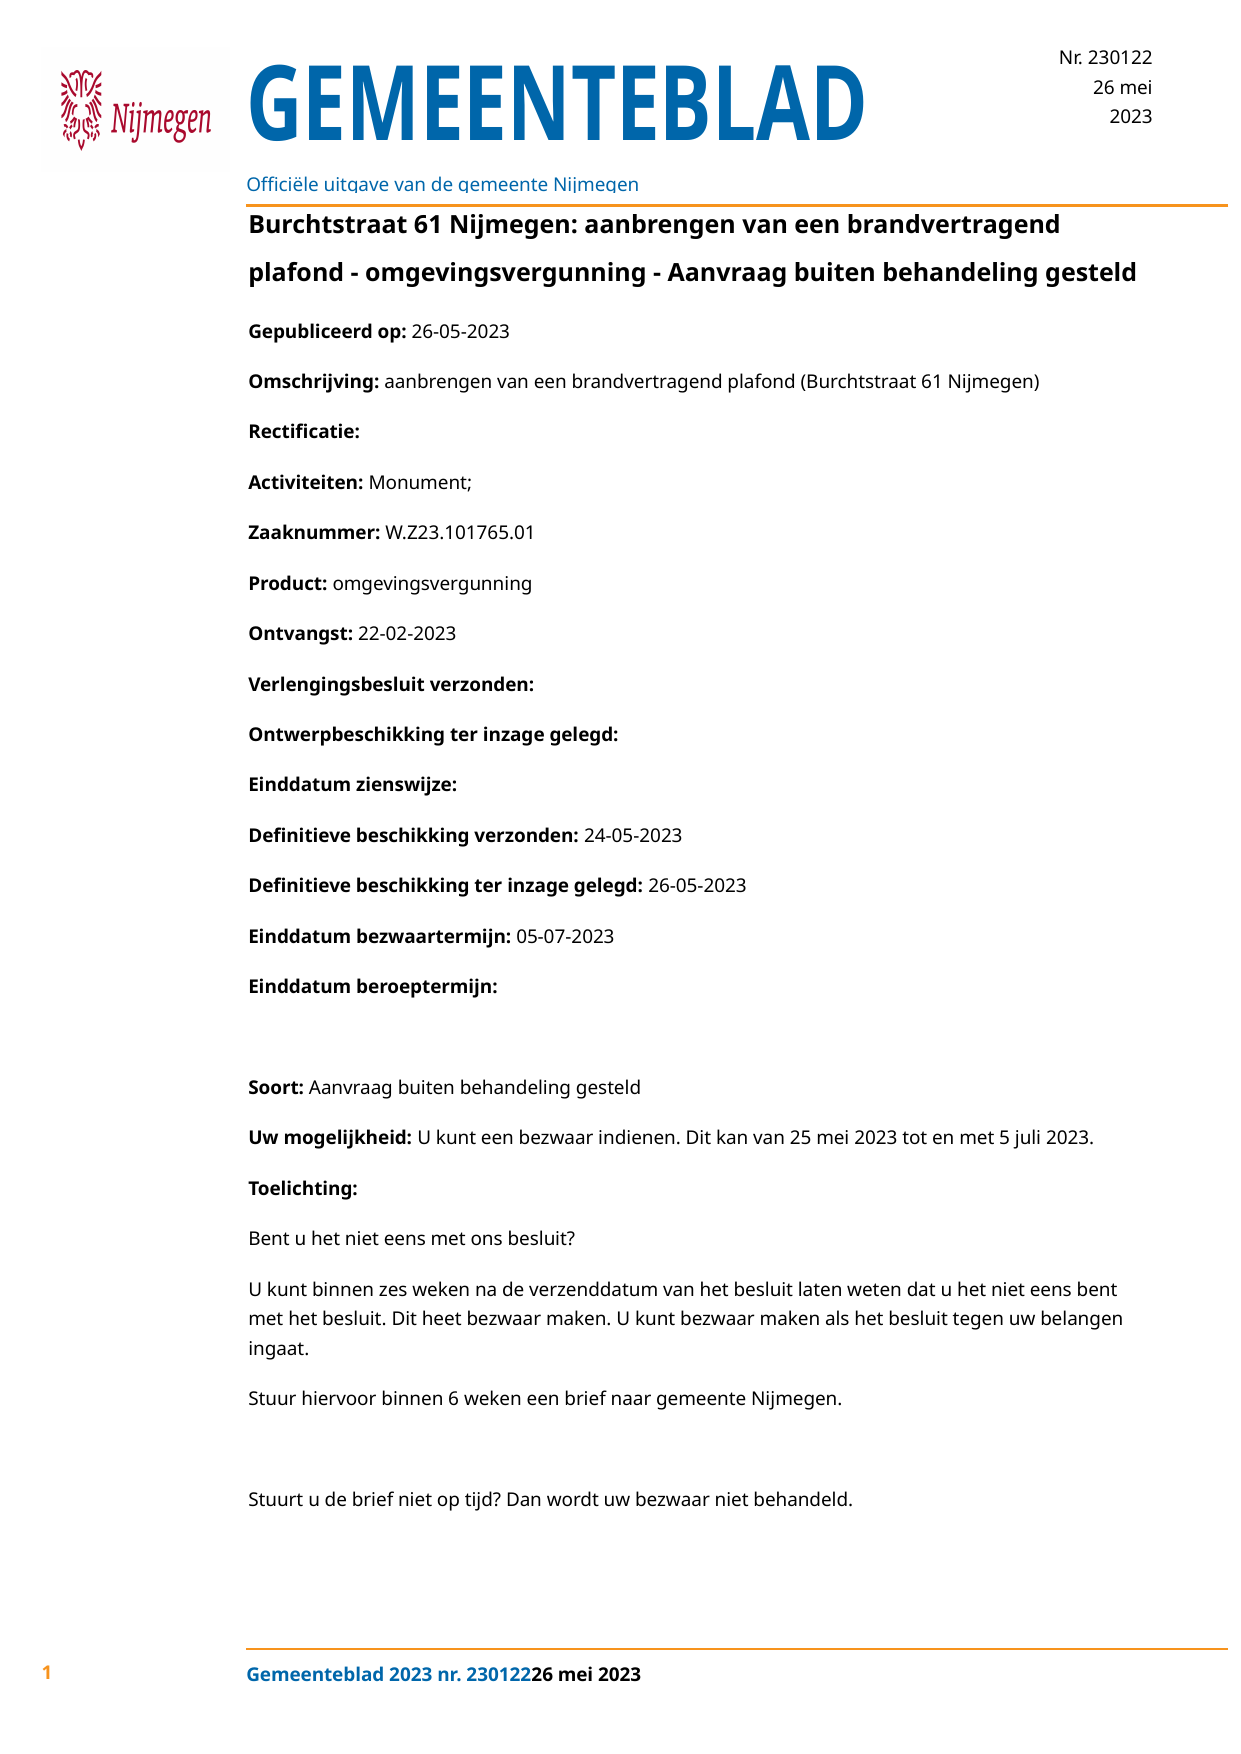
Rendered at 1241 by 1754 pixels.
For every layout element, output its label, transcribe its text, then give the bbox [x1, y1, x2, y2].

text Gepubliceerd op: 26-05-2023 [248, 318, 1152, 344]
text Ontvangst: 22-02-2023 [248, 620, 1152, 646]
text Einddatum beroeptermijn: [248, 973, 1152, 999]
text Uw mogelijkheid: U kunt een bezwaar indienen. Dit kan van 25 mei 2023 tot en met 5 juli 2023. [248, 1124, 1152, 1150]
text Activiteiten: Monument; [248, 469, 1152, 495]
text Einddatum bezwaartermijn: 05-07-2023 [248, 923, 1152, 949]
picture [41, 47, 231, 172]
text Stuur hiervoor binnen 6 weken een brief naar gemeente Nijmegen. [248, 1385, 1152, 1411]
text Verlengingsbesluit verzonden: [248, 671, 1152, 697]
text Definitieve beschikking ter inzage gelegd: 26-05-2023 [248, 872, 1152, 898]
text Definitieve beschikking verzonden: 24-05-2023 [248, 822, 1152, 848]
text Ontwerpbeschikking ter inzage gelegd: [248, 721, 1152, 747]
text Stuurt u de brief niet op tijd? Dan wordt uw bezwaar niet behandeld. [248, 1486, 1152, 1512]
text Soort: Aanvraag buiten behandeling gesteld [248, 1074, 1152, 1100]
text Product: omgevingsvergunning [248, 570, 1152, 596]
text Zaaknummer: W.Z23.101765.01 [248, 519, 1152, 545]
text Einddatum zienswijze: [248, 772, 1152, 797]
text Toelichting: [248, 1175, 1152, 1201]
text Burchtstraat 61 Nijmegen: aanbrengen van een brandvertragend plafond - omgevingsvergunning - Aanvraag buiten behandeling gesteld [248, 207, 1152, 288]
text U kunt binnen zes weken na de verzenddatum van het besluit laten weten dat u het niet eens bent met het besluit. Dit heet bezwaar maken. U kunt bezwaar maken als het besluit tegen uw belangen ingaat. [248, 1276, 1152, 1361]
text Rectificatie: [248, 419, 1152, 444]
text Bent u het niet eens met ons besluit? [248, 1225, 1152, 1251]
text Omschrijving: aanbrengen van een brandvertragend plafond (Burchtstraat 61 Nijmegen) [248, 368, 1152, 394]
